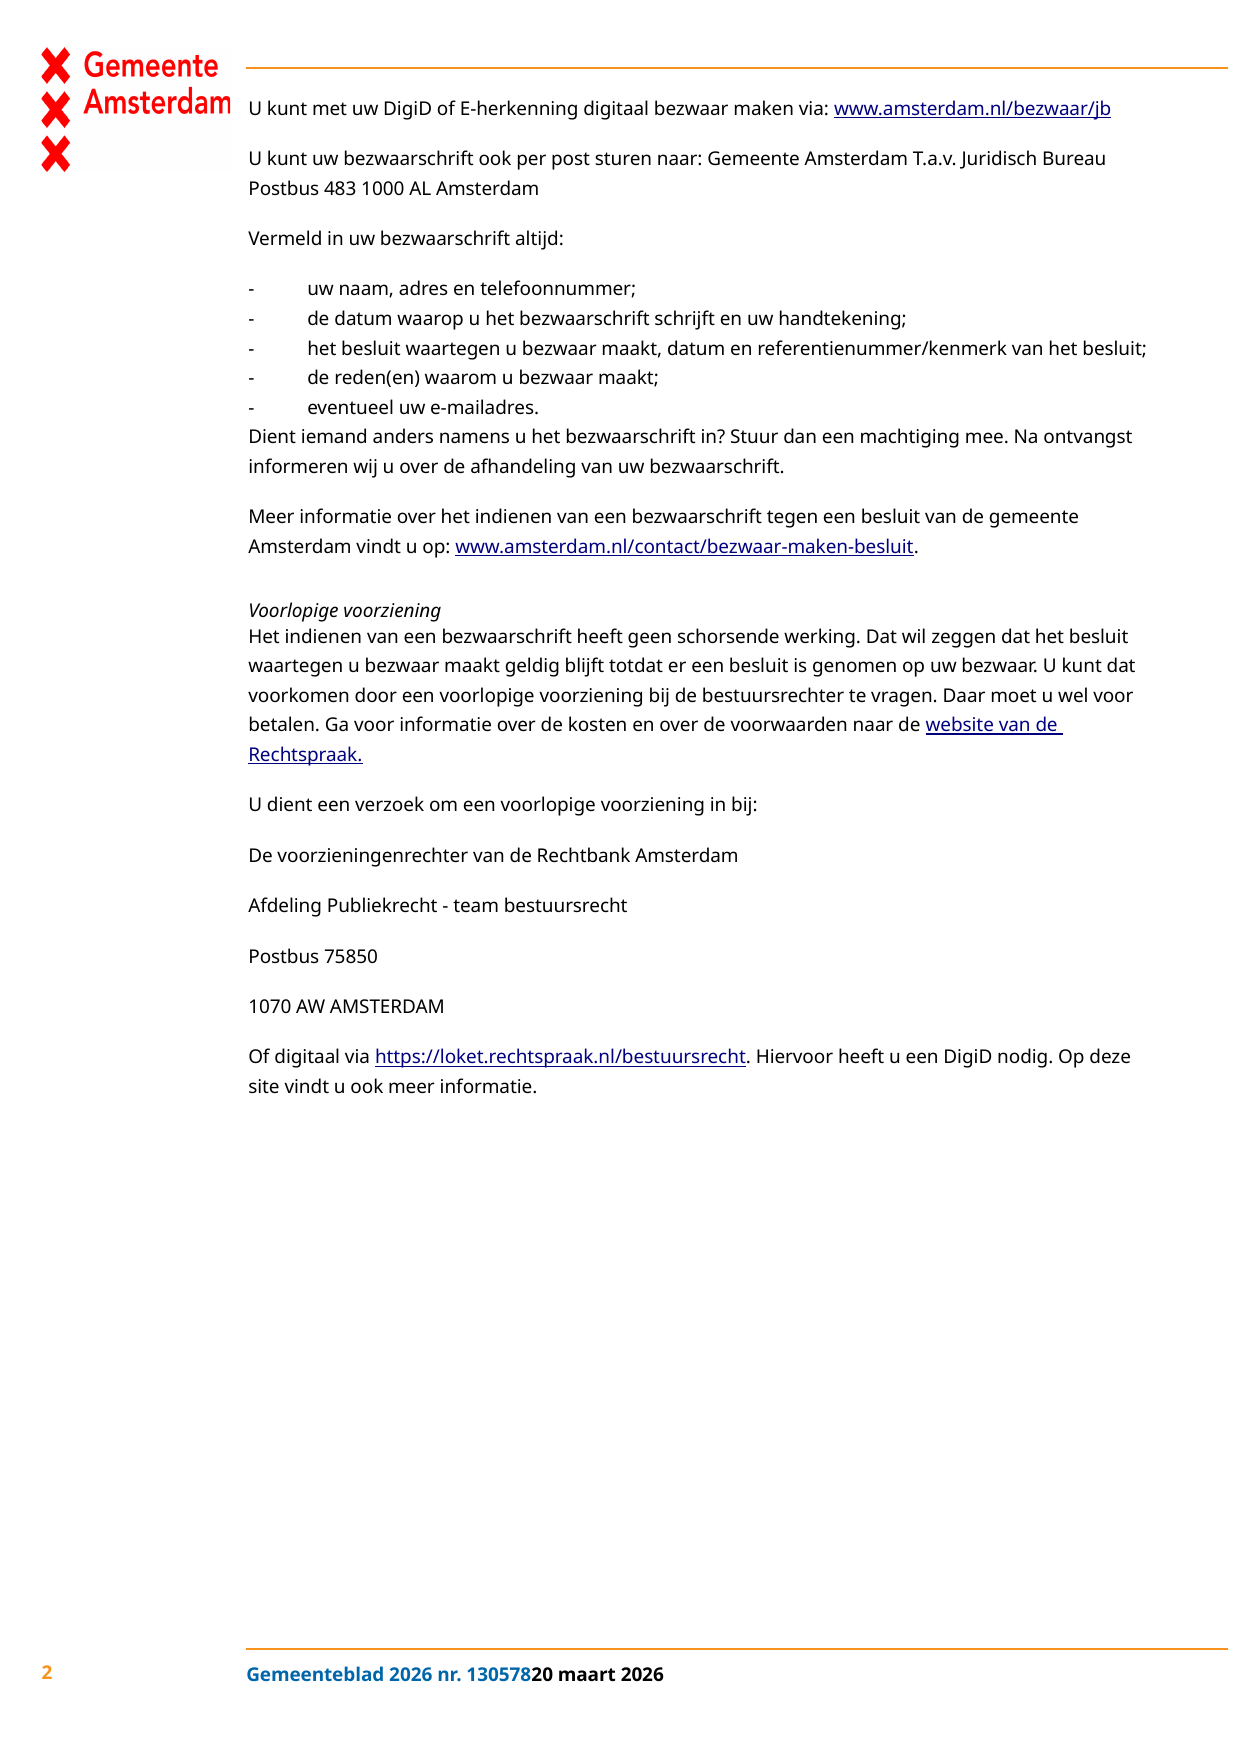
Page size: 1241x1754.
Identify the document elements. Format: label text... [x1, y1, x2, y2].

list uw naam, adres en telefoonnummer; [248, 276, 1152, 301]
text U kunt met uw DigiD of E-herkenning digitaal bezwaar maken via: www.amsterdam.nl/bezwaar/jb [248, 95, 1152, 121]
text De voorzieningenrechter van de Rechtbank Amsterdam [248, 842, 1152, 868]
text Postbus 75850 [248, 943, 1152, 968]
text Dient iemand anders namens u het bezwaarschrift in? Stuur dan een machtiging mee. Na ontvangst informeren wij u over de afhandeling van uw bezwaarschrift. [248, 423, 1152, 479]
text U kunt uw bezwaarschrift ook per post sturen naar: Gemeente Amsterdam T.a.v. Juridisch Bureau Postbus 483 1000 AL Amsterdam [248, 145, 1152, 201]
text Of digitaal via https://loket.rechtspraak.nl/bestuursrecht. Hiervoor heeft u een DigiD nodig. Op deze site vindt u ook meer informatie. [248, 1044, 1152, 1099]
list de reden(en) waarom u bezwaar maakt; [248, 364, 1152, 390]
text 1070 AW AMSTERDAM [248, 993, 1152, 1019]
list eventueel uw e-mailadres. [248, 394, 1152, 420]
list het besluit waartegen u bezwaar maakt, datum en referentienummer/kenmerk van het besluit; [248, 335, 1152, 361]
text Meer informatie over het indienen van een bezwaarschrift tegen een besluit van de gemeente Amsterdam vindt u op: www.amsterdam.nl/contact/bezwaar-maken-besluit. [248, 503, 1152, 559]
text Vermeld in uw bezwaarschrift altijd: [248, 225, 1152, 251]
text Afdeling Publiekrecht - team bestuursrecht [248, 892, 1152, 918]
text U dient een verzoek om een voorlopige voorziening in bij: [248, 792, 1152, 817]
picture [41, 47, 231, 172]
list de datum waarop u het bezwaarschrift schrijft en uw handtekening; [248, 305, 1152, 331]
text Voorlopige voorziening [248, 597, 1152, 623]
text Het indienen van een bezwaarschrift heeft geen schorsende werking. Dat wil zeggen dat het besluit waartegen u bezwaar maakt geldig blijft totdat er een besluit is genomen op uw bezwaar. U kunt dat voorkomen door een voorlopige voorziening bij de bestuursrechter te vragen. Daar moet u wel voor betalen. Ga voor informatie over de kosten en over de voorwaarden naar de website van de Rechtspraak. [248, 623, 1152, 767]
